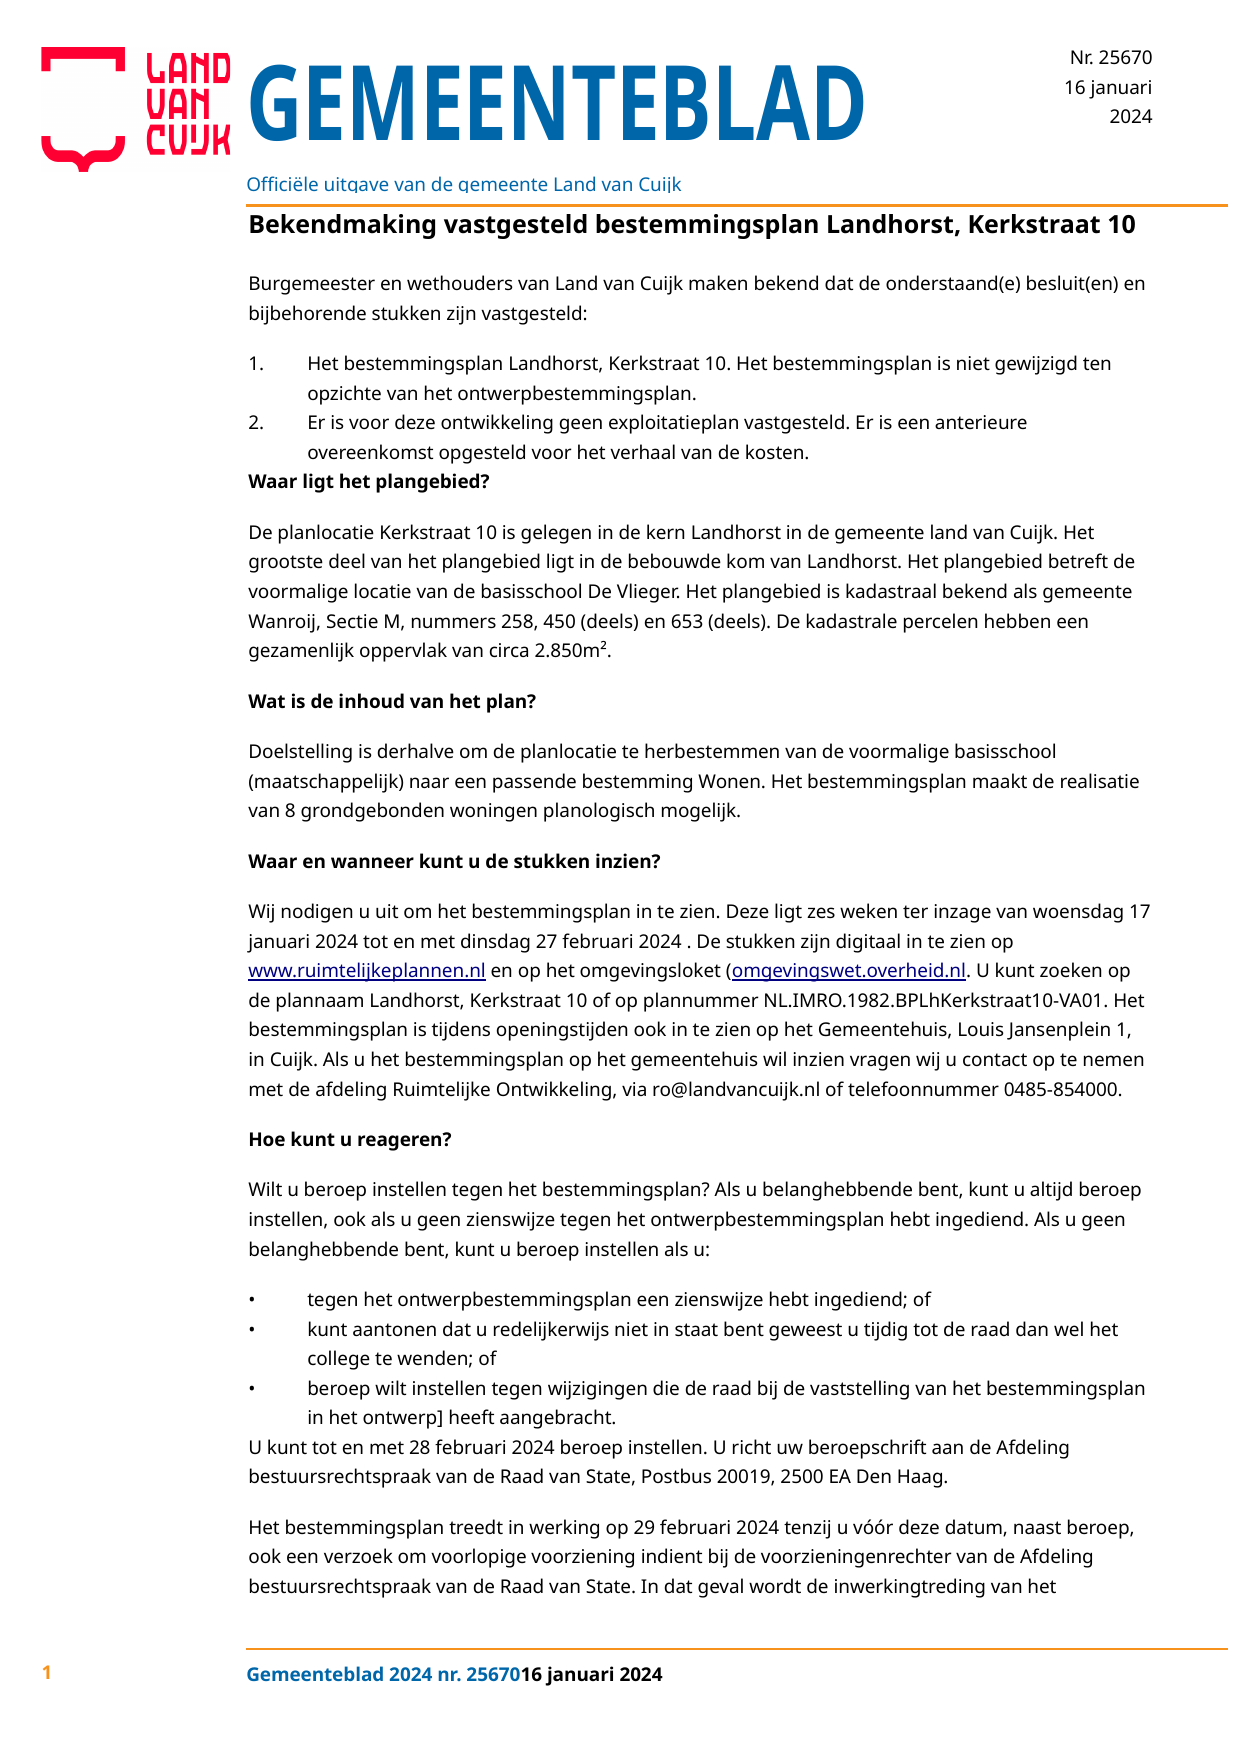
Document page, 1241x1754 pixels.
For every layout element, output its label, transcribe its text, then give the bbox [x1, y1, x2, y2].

list kunt aantonen dat u redelijkerwijs niet in staat bent geweest u tijdig tot de raad dan wel het college te wenden; of [248, 1316, 1152, 1371]
text Het bestemmingsplan treedt in werking op 29 februari 2024 tenzij u vóór deze datum, naast beroep, ook een verzoek om voorlopige voorziening indient bij de voorzieningenrechter van de Afdeling bestuursrechtspraak van de Raad van State. In dat geval wordt de inwerkingtreding van het [248, 1514, 1152, 1599]
list beroep wilt instellen tegen wijzigingen die de raad bij de vaststelling van het bestemmingsplan in het ontwerp] heeft aangebracht. [248, 1375, 1152, 1430]
text Wat is de inhoud van het plan? [248, 688, 1152, 713]
list Het bestemmingsplan Landhorst, Kerkstraat 10. Het bestemmingsplan is niet gewijzigd ten opzichte van het ontwerpbestemmingsplan. [248, 350, 1152, 406]
text Wij nodigen u uit om het bestemmingsplan in te zien. Deze ligt zes weken ter inzage van woensdag 17 januari 2024 tot en met dinsdag 27 februari 2024 . De stukken zijn digitaal in te zien op www.ruimtelijkeplannen.nl en op het omgevingsloket (omgevingswet.overheid.nl. U kunt zoeken op de plannaam Landhorst, Kerkstraat 10 of op plannummer NL.IMRO.1982.BPLhKerkstraat10-VA01. Het bestemmingsplan is tijdens openingstijden ook in te zien op het Gemeentehuis, Louis Jansenplein 1, in Cuijk. Als u het bestemmingsplan op het gemeentehuis wil inzien vragen wij u contact op te nemen met de afdeling Ruimtelijke Ontwikkeling, via ro@landvancuijk.nl of telefoonnummer 0485-854000. [248, 898, 1152, 1101]
text Wilt u beroep instellen tegen het bestemmingsplan? Als u belanghebbende bent, kunt u altijd beroep instellen, ook als u geen zienswijze tegen het ontwerpbestemmingsplan hebt ingediend. Als u geen belanghebbende bent, kunt u beroep instellen als u: [248, 1177, 1152, 1261]
text Burgemeester en wethouders van Land van Cuijk maken bekend dat de onderstaand(e) besluit(en) en bijbehorende stukken zijn vastgesteld: [248, 270, 1152, 326]
text Waar ligt het plangebied? [248, 469, 1152, 494]
list Er is voor deze ontwikkeling geen exploitatieplan vastgesteld. Er is een anterieure overeenkomst opgesteld voor het verhaal van de kosten. [248, 409, 1152, 465]
picture [41, 47, 231, 172]
text Hoe kunt u reageren? [248, 1126, 1152, 1152]
text Bekendmaking vastgesteld bestemmingsplan Landhorst, Kerkstraat 10 [248, 207, 1152, 241]
text Waar en wanneer kunt u de stukken inzien? [248, 848, 1152, 873]
text U kunt tot en met 28 februari 2024 beroep instellen. U richt uw beroepschrift aan de Afdeling bestuursrechtspraak van de Raad van State, Postbus 20019, 2500 EA Den Haag. [248, 1434, 1152, 1489]
text De planlocatie Kerkstraat 10 is gelegen in de kern Landhorst in de gemeente land van Cuijk. Het grootste deel van het plangebied ligt in de bebouwde kom van Landhorst. Het plangebied betreft de voormalige locatie van de basisschool De Vlieger. Het plangebied is kadastraal bekend als gemeente Wanroij, Sectie M, nummers 258, 450 (deels) en 653 (deels). De kadastrale percelen hebben een gezamenlijk oppervlak van circa 2.850m². [248, 519, 1152, 663]
text Doelstelling is derhalve om de planlocatie te herbestemmen van de voormalige basisschool (maatschappelijk) naar een passende bestemming Wonen. Het bestemmingsplan maakt de realisatie van 8 grondgebonden woningen planologisch mogelijk. [248, 738, 1152, 823]
list tegen het ontwerpbestemmingsplan een zienswijze hebt ingediend; of [248, 1286, 1152, 1312]
